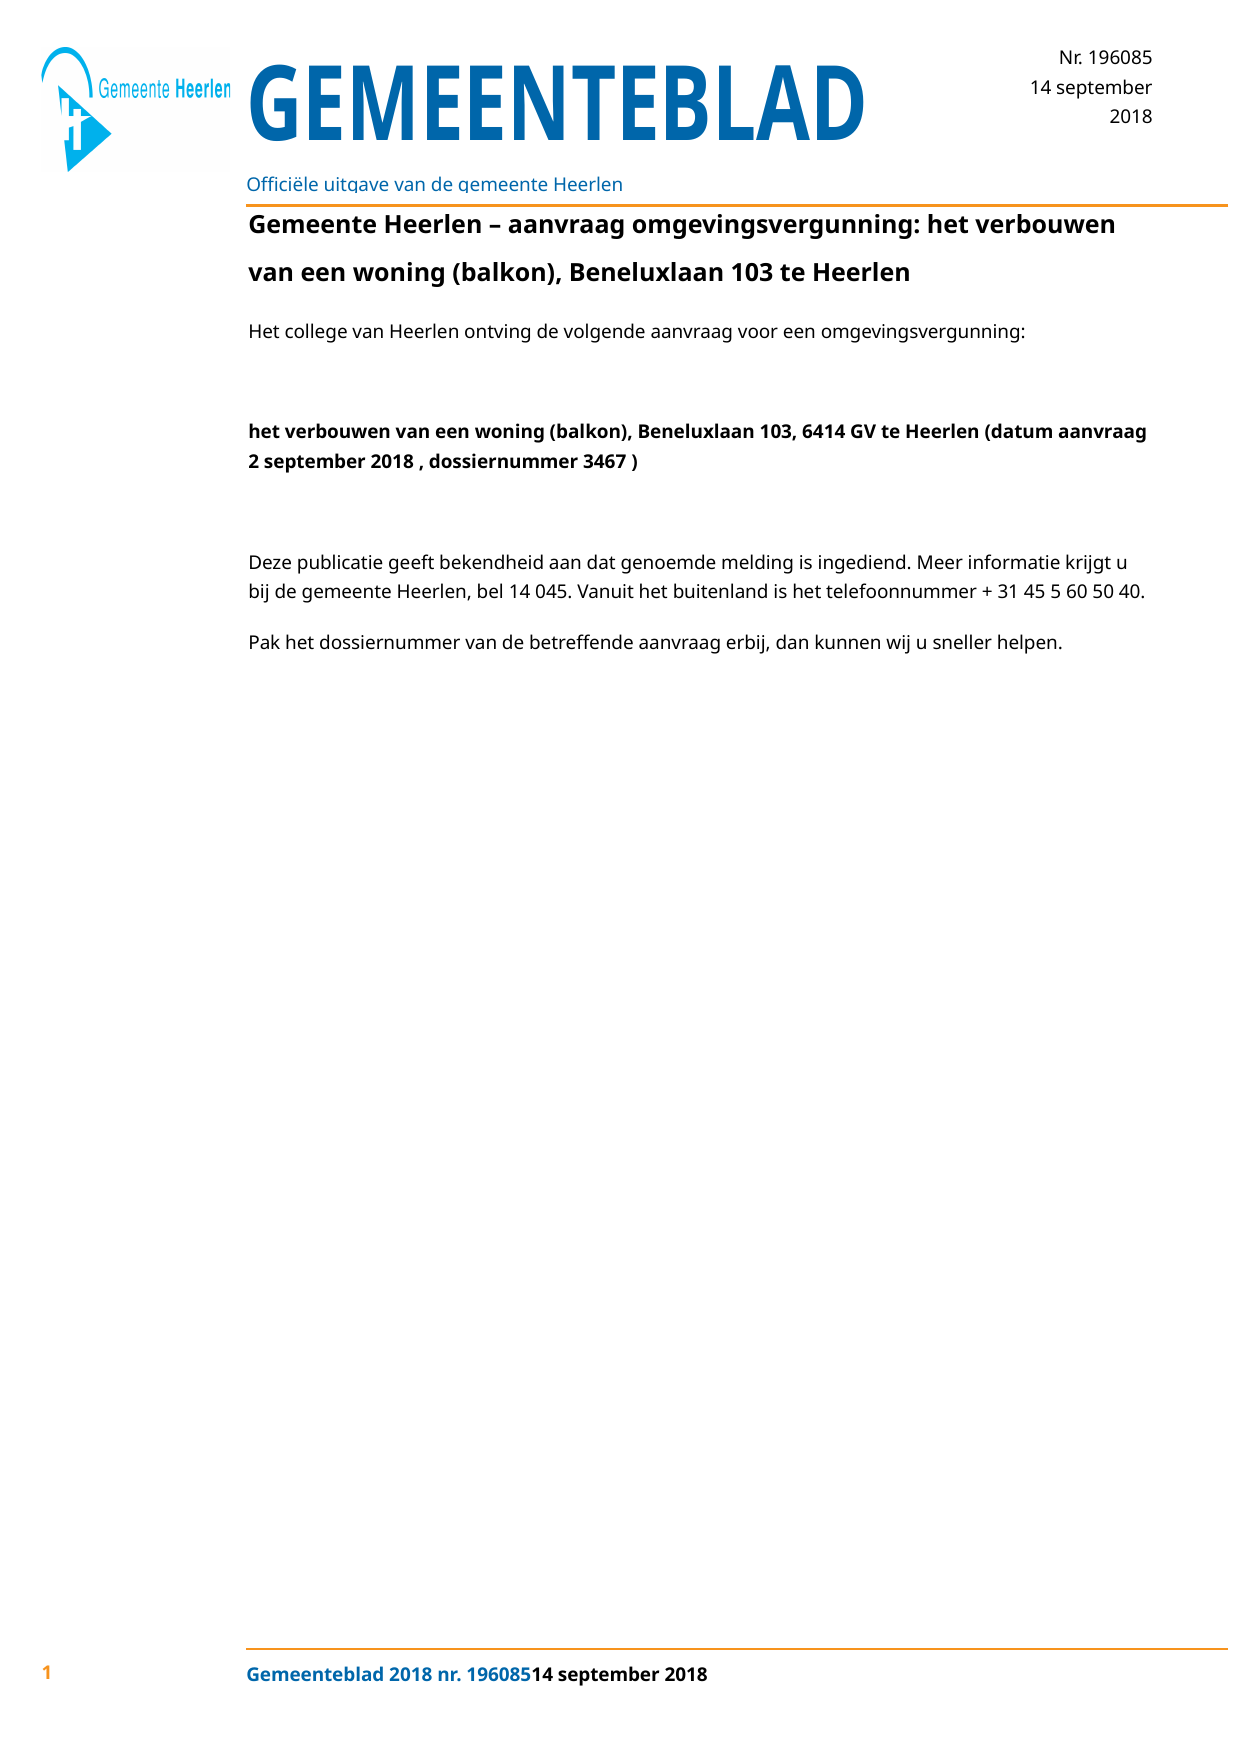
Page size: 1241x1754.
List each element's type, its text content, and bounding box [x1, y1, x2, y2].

picture [41, 47, 58, 70]
text het verbouwen van een woning (balkon), Beneluxlaan 103, 6414 GV te Heerlen (datum aanvraag 2 september 2018 , dossiernummer 3467 ) [248, 419, 1152, 474]
text Pak het dossiernummer van de betreffende aanvraag erbij, dan kunnen wij u sneller helpen. [248, 629, 1152, 655]
text Het college van Heerlen ontving de volgende aanvraag voor een omgevingsvergunning: [248, 318, 1152, 344]
text Gemeente Heerlen – aanvraag omgevingsvergunning: het verbouwen van een woning (balkon), Beneluxlaan 103 te Heerlen [248, 207, 1152, 288]
picture [41, 47, 231, 172]
text Deze publicatie geeft bekendheid aan dat genoemde melding is ingediend. Meer informatie krijgt u bij de gemeente Heerlen, bel 14 045. Vanuit het buitenland is het telefoonnummer + 31 45 5 60 50 40. [248, 549, 1152, 604]
